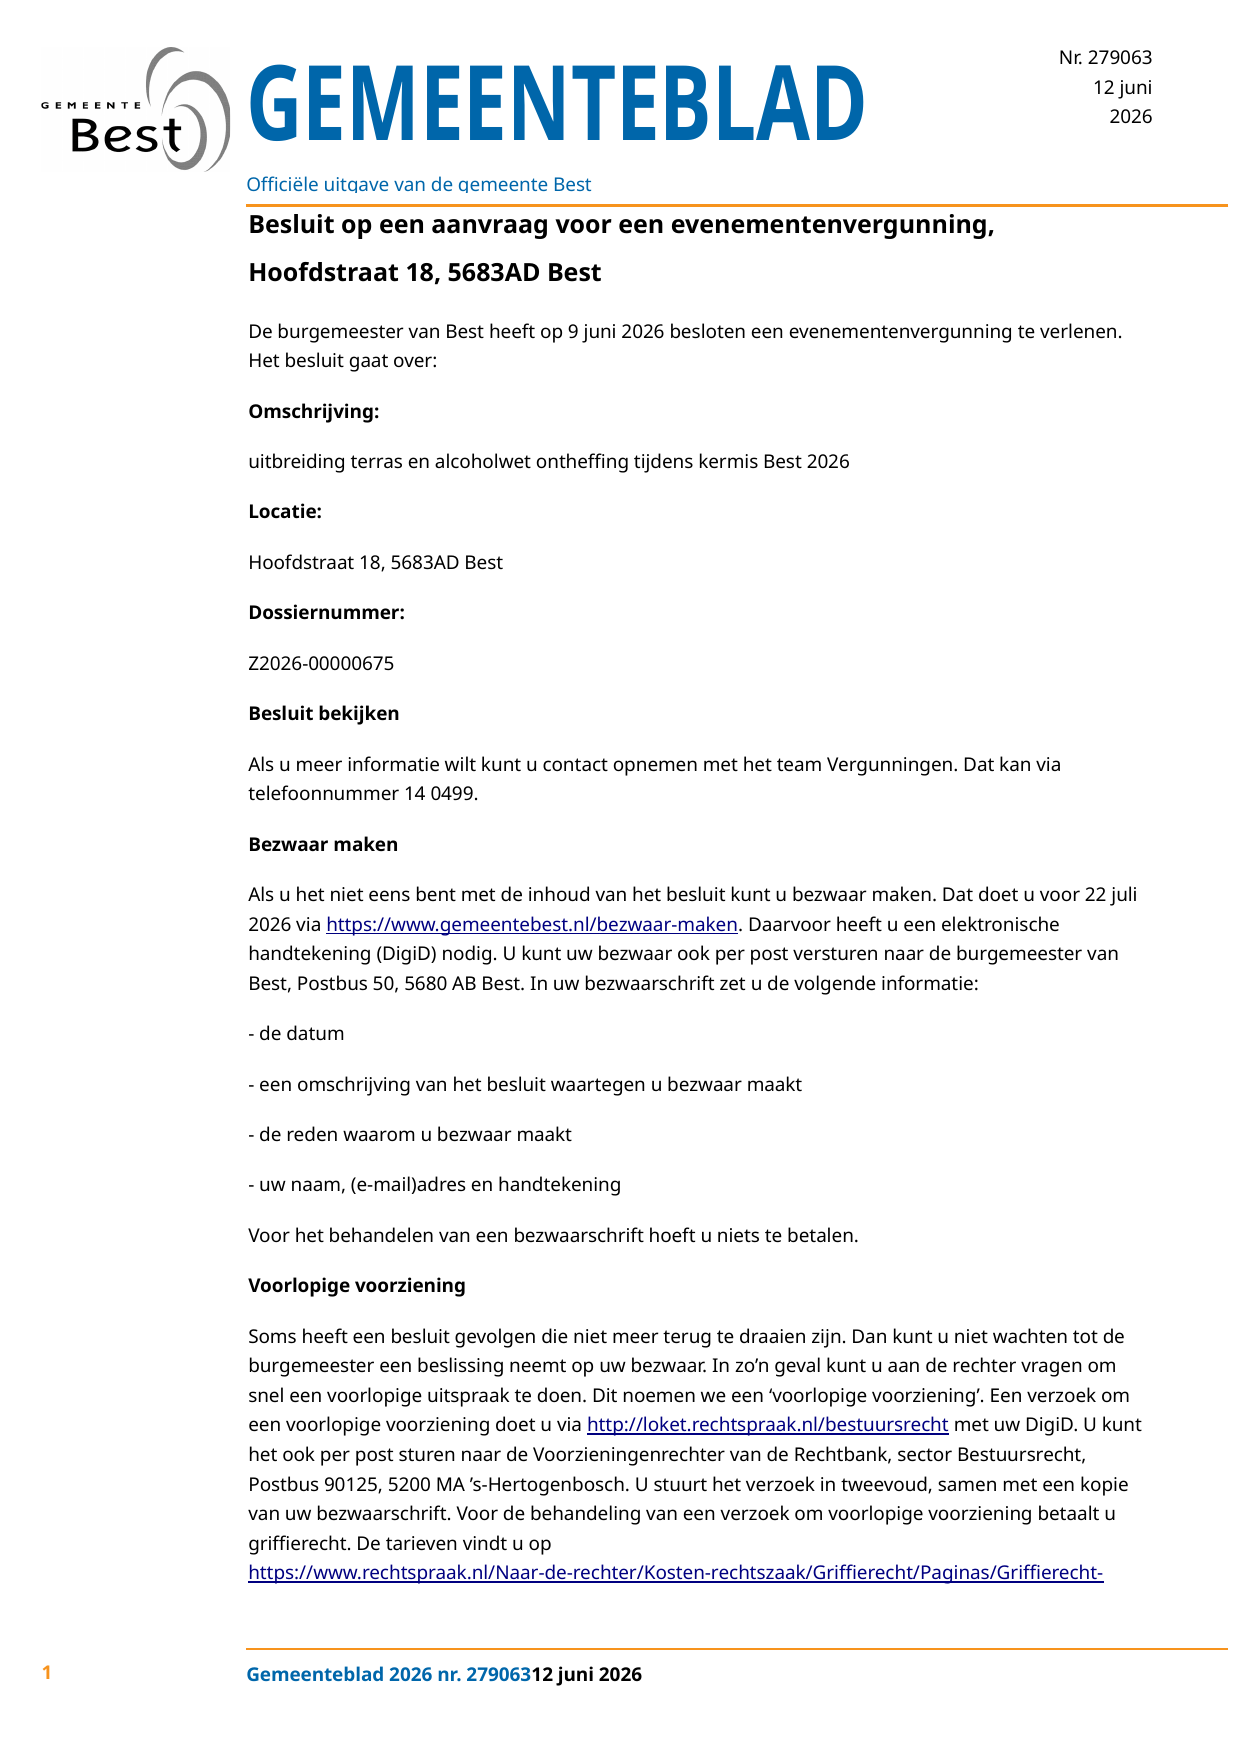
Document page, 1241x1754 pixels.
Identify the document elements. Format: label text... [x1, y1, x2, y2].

picture [41, 47, 231, 172]
text Locatie: [248, 499, 1152, 524]
text Hoofdstraat 18, 5683AD Best [248, 549, 1152, 575]
text Besluit bekijken [248, 700, 1152, 726]
text Als u meer informatie wilt kunt u contact opnemen met het team Vergunningen. Dat kan via telefoonnummer 14 0499. [248, 751, 1152, 806]
text Soms heeft een besluit gevolgen die niet meer terug te draaien zijn. Dan kunt u niet wachten tot de burgemeester een beslissing neemt op uw bezwaar. In zo’n geval kunt u aan de rechter vragen om snel een voorlopige uitspraak te doen. Dit noemen we een ‘voorlopige voorziening’. Een verzoek om een voorlopige voorziening doet u via http://loket.rechtspraak.nl/bestuursrecht met uw DigiD. U kunt het ook per post sturen naar de Voorzieningenrechter van de Rechtbank, sector Bestuursrecht, Postbus 90125, 5200 MA ’s-Hertogenbosch. U stuurt het verzoek in tweevoud, samen met een kopie van uw bezwaarschrift. Voor de behandeling van een verzoek om voorlopige voorziening betaalt u griffierecht. De tarieven vindt u op https://www.rechtspraak.nl/Naar-de-rechter/Kosten-rechtszaak/Griffierecht/Paginas/Griffierecht- [248, 1323, 1152, 1585]
text uitbreiding terras en alcoholwet ontheffing tijdens kermis Best 2026 [248, 448, 1152, 474]
text Als u het niet eens bent met de inhoud van het besluit kunt u bezwaar maken. Dat doet u voor 22 juli 2026 via https://www.gemeentebest.nl/bezwaar-maken. Daarvoor heeft u een elektronische handtekening (DigiD) nodig. U kunt uw bezwaar ook per post versturen naar de burgemeester van Best, Postbus 50, 5680 AB Best. In uw bezwaarschrift zet u de volgende informatie: [248, 881, 1152, 996]
text Voor het behandelen van een bezwaarschrift hoeft u niets te betalen. [248, 1222, 1152, 1248]
text Omschrijving: [248, 398, 1152, 424]
text Voorlopige voorziening [248, 1272, 1152, 1298]
text - de datum [248, 1020, 1152, 1046]
text - uw naam, (e-mail)adres en handtekening [248, 1172, 1152, 1197]
text De burgemeester van Best heeft op 9 juni 2026 besloten een evenementenvergunning te verlenen. Het besluit gaat over: [248, 318, 1152, 373]
text - een omschrijving van het besluit waartegen u bezwaar maakt [248, 1071, 1152, 1097]
text Dossiernummer: [248, 599, 1152, 625]
text - de reden waarom u bezwaar maakt [248, 1121, 1152, 1147]
text Bezwaar maken [248, 831, 1152, 857]
text Z2026-00000675 [248, 650, 1152, 676]
text Besluit op een aanvraag voor een evenementenvergunning, Hoofdstraat 18, 5683AD Best [248, 207, 1152, 288]
